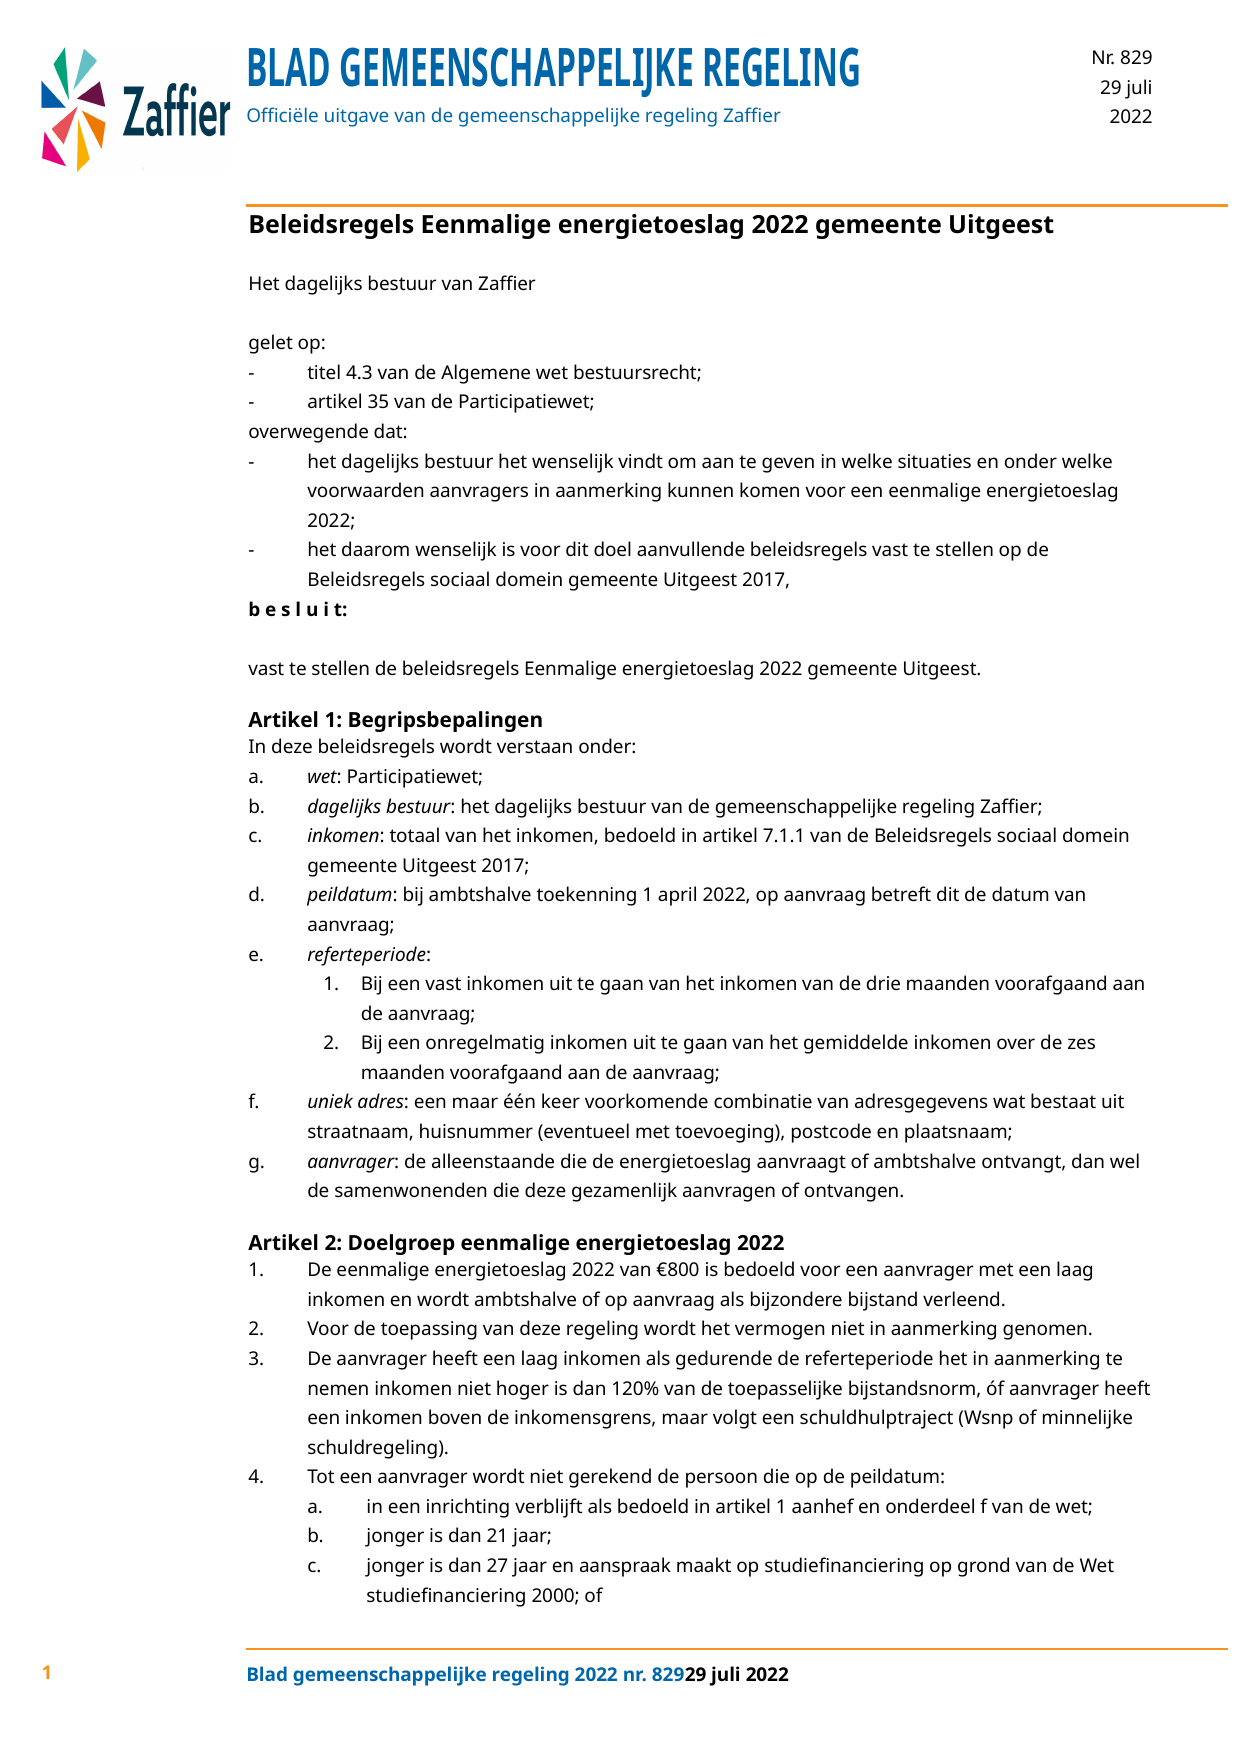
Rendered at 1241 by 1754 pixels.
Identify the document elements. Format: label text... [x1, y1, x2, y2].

list in een inrichting verblijft als bedoeld in artikel 1 aanhef en onderdeel f van de wet; [307, 1493, 1152, 1519]
text Beleidsregels Eenmalige energietoeslag 2022 gemeente Uitgeest [248, 207, 1152, 241]
list jonger is dan 27 jaar en aanspraak maakt op studiefinanciering op grond van de Wet studiefinanciering 2000; of [307, 1552, 1152, 1607]
list referteperiode: [248, 941, 1152, 967]
list het dagelijks bestuur het wenselijk vindt om aan te geven in welke situaties en onder welke voorwaarden aanvragers in aanmerking kunnen komen voor een eenmalige energietoeslag 2022; [248, 448, 1152, 533]
list dagelijks bestuur: het dagelijks bestuur van de gemeenschappelijke regeling Zaffier; [248, 793, 1152, 819]
list titel 4.3 van de Algemene wet bestuursrecht; [248, 359, 1152, 385]
text Artikel 2: Doelgroep eenmalige energietoeslag 2022 [248, 1228, 1152, 1256]
list uniek adres: een maar één keer voorkomende combinatie van adresgegevens wat bestaat uit straatnaam, huisnummer (eventueel met toevoeging), postcode en plaatsnaam; [248, 1089, 1152, 1144]
text In deze beleidsregels wordt verstaan onder: [248, 734, 1152, 759]
list De eenmalige energietoeslag 2022 van €800 is bedoeld voor een aanvrager met een laag inkomen en wordt ambtshalve of op aanvraag als bijzondere bijstand verleend. [248, 1256, 1152, 1312]
list Bij een vast inkomen uit te gaan van het inkomen van de drie maanden voorafgaand aan de aanvraag; [323, 970, 1152, 1026]
text Het dagelijks bestuur van Zaffier [248, 270, 1152, 296]
list inkomen: totaal van het inkomen, bedoeld in artikel 7.1.1 van de Beleidsregels sociaal domein gemeente Uitgeest 2017; [248, 822, 1152, 878]
list Tot een aanvrager wordt niet gerekend de persoon die op de peildatum: [248, 1463, 1152, 1489]
text overwegende dat: [248, 418, 1152, 444]
list Bij een onregelmatig inkomen uit te gaan van het gemiddelde inkomen over de zes maanden voorafgaand aan de aanvraag; [323, 1029, 1152, 1085]
text Artikel 1: Begripsbepalingen [248, 705, 1152, 734]
list het daarom wenselijk is voor dit doel aanvullende beleidsregels vast te stellen op de Beleidsregels sociaal domein gemeente Uitgeest 2017, [248, 537, 1152, 592]
text vast te stellen de beleidsregels Eenmalige energietoeslag 2022 gemeente Uitgeest. [248, 655, 1152, 681]
list De aanvrager heeft een laag inkomen als gedurende de referteperiode het in aanmerking te nemen inkomen niet hoger is dan 120% van de toepasselijke bijstandsnorm, óf aanvrager heeft een inkomen boven de inkomensgrens, maar volgt een schuldhulptraject (Wsnp of minnelijke schuldregeling). [248, 1345, 1152, 1459]
list aanvrager: de alleenstaande die de energietoeslag aanvraagt of ambtshalve ontvangt, dan wel de samenwonenden die deze gezamenlijk aanvragen of ontvangen. [248, 1148, 1152, 1203]
list artikel 35 van de Participatiewet; [248, 389, 1152, 414]
list Voor de toepassing van deze regeling wordt het vermogen niet in aanmerking genomen. [248, 1316, 1152, 1341]
list jonger is dan 21 jaar; [307, 1523, 1152, 1548]
picture [41, 47, 231, 172]
list peildatum: bij ambtshalve toekenning 1 april 2022, op aanvraag betreft dit de datum van aanvraag; [248, 882, 1152, 937]
text b e s l u i t: [248, 596, 1152, 621]
text gelet op: [248, 329, 1152, 355]
list wet: Participatiewet; [248, 763, 1152, 789]
